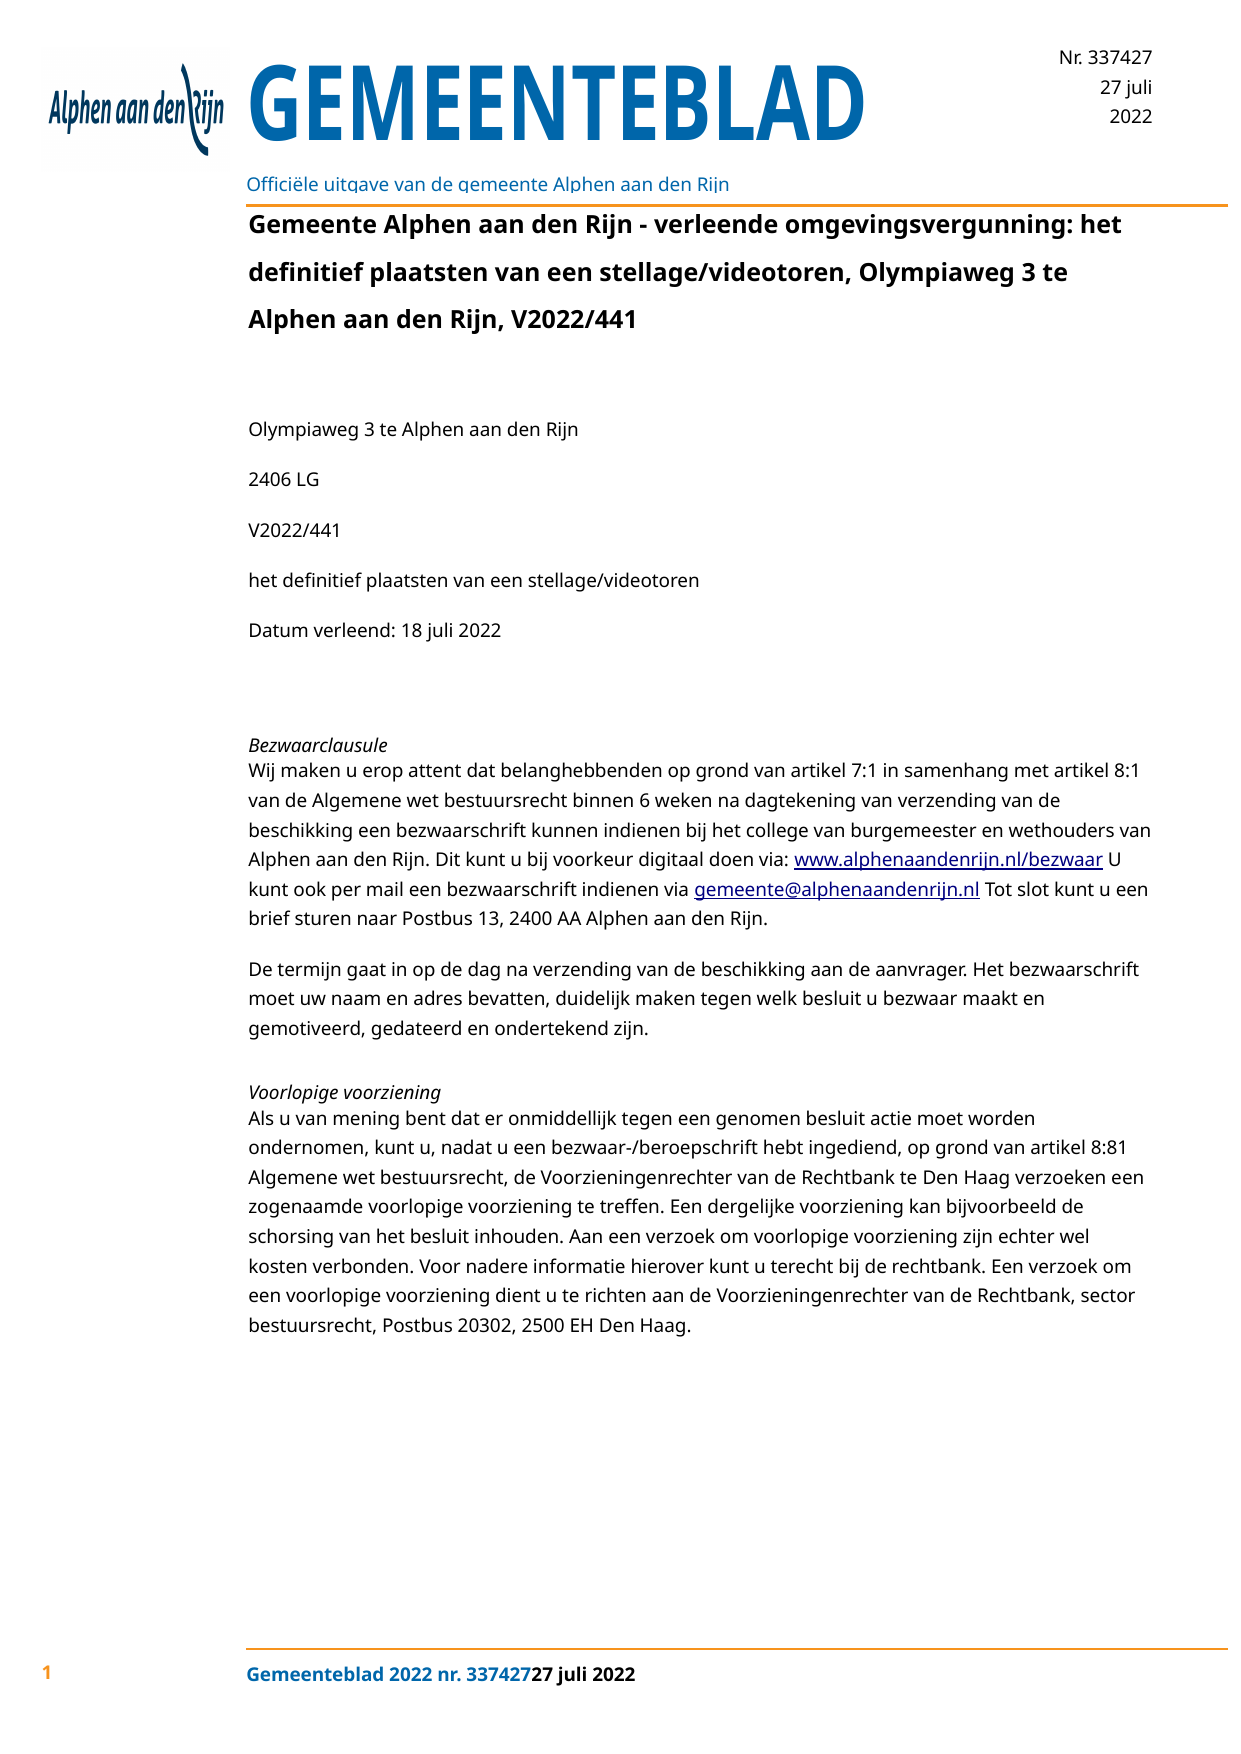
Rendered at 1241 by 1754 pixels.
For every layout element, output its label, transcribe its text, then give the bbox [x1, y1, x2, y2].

text 2406 LG [248, 466, 1152, 492]
text Datum verleend: 18 juli 2022 [248, 618, 1152, 643]
text het definitief plaatsten van een stellage/videotoren [248, 567, 1152, 593]
text Olympiaweg 3 te Alphen aan den Rijn [248, 416, 1152, 442]
text De termijn gaat in op de dag na verzending van de beschikking aan de aanvrager. Het bezwaarschrift moet uw naam en adres bevatten, duidelijk maken tegen welk besluit u bezwaar maakt en gemotiveerd, gedateerd en ondertekend zijn. [248, 956, 1152, 1041]
text Gemeente Alphen aan den Rijn - verleende omgevingsvergunning: het definitief plaatsten van een stellage/videotoren, Olympiaweg 3 te Alphen aan den Rijn, V2022/441 [248, 207, 1152, 336]
text Als u van mening bent dat er onmiddellijk tegen een genomen besluit actie moet worden ondernomen, kunt u, nadat u een bezwaar-/beroepschrift hebt ingediend, op grond van artikel 8:81 Algemene wet bestuursrecht, de Voorzieningenrechter van de Rechtbank te Den Haag verzoeken een zogenaamde voorlopige voorziening te treffen. Een dergelijke voorziening kan bijvoorbeeld de schorsing van het besluit inhouden. Aan een verzoek om voorlopige voorziening zijn echter wel kosten verbonden. Voor nadere informatie hierover kunt u terecht bij de rechtbank. Een verzoek om een voorlopige voorziening dient u te richten aan de Voorzieningenrechter van de Rechtbank, sector bestuursrecht, Postbus 20302, 2500 EH Den Haag. [248, 1105, 1152, 1338]
text V2022/441 [248, 517, 1152, 542]
picture [41, 47, 231, 172]
text Wij maken u erop attent dat belanghebbenden op grond van artikel 7:1 in samenhang met artikel 8:1 van de Algemene wet bestuursrecht binnen 6 weken na dagtekening van verzending van de beschikking een bezwaarschrift kunnen indienen bij het college van burgemeester en wethouders van Alphen aan den Rijn. Dit kunt u bij voorkeur digitaal doen via: www.alphenaandenrijn.nl/bezwaar U kunt ook per mail een bezwaarschrift indienen via gemeente@alphenaandenrijn.nl Tot slot kunt u een brief sturen naar Postbus 13, 2400 AA Alphen aan den Rijn. [248, 758, 1152, 931]
text Voorlopige voorziening [248, 1079, 1152, 1105]
text Bezwaarclausule [248, 732, 1152, 758]
